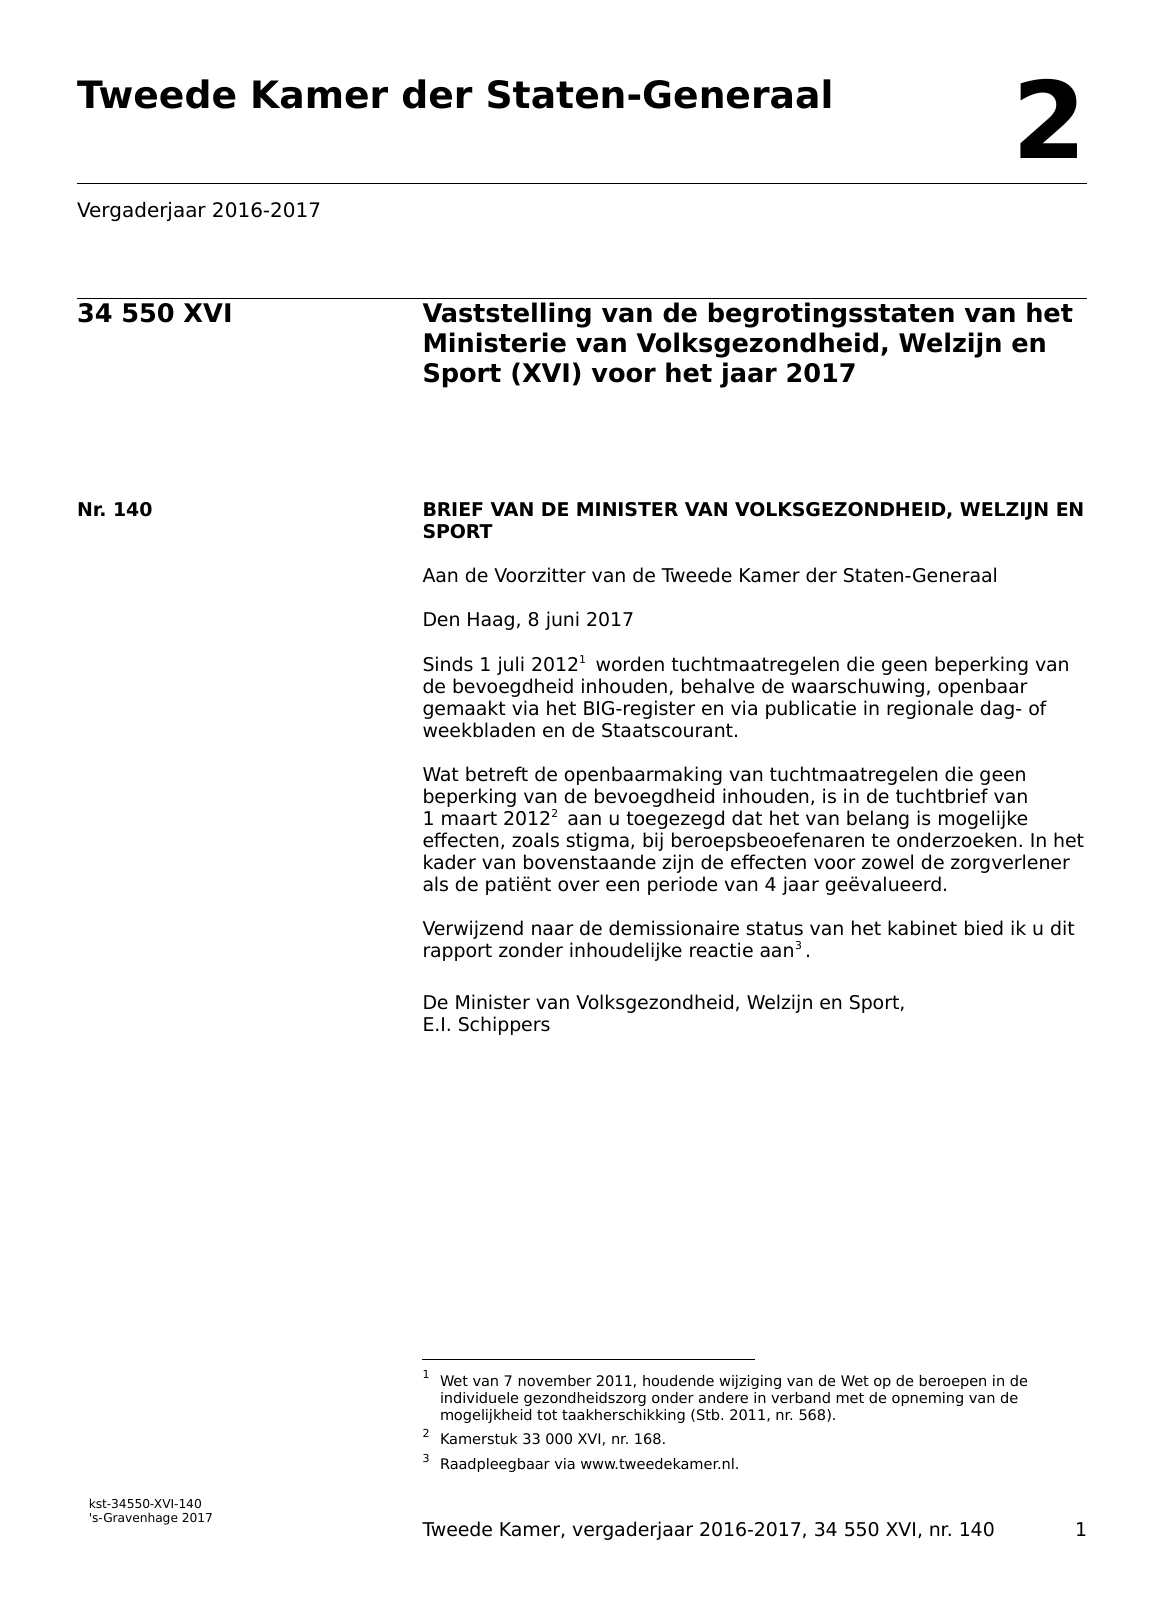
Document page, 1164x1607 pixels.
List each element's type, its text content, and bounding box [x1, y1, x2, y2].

text kst-34550-XVI-140 [88, 1497, 323, 1511]
table_header 2 [886, 59, 1087, 183]
text De Minister van Volksgezondheid, Welzijn en Sport, E.I. Schippers [422, 992, 1087, 1036]
subtitle Nr. 140 BRIEF VAN DE MINISTER VAN VOLKSGEZONDHEID, WELZIJN EN SPORT [77, 499, 1087, 543]
text Raadpleegbaar via www.tweedekamer.nl. [422, 1452, 1087, 1474]
subtitle 34 550 XVI Vaststelling van de begrotingsstaten van het Ministerie van Volksgezondheid, Welzijn en Sport (XVI) voor het jaar 2017 [77, 299, 1087, 388]
text Sinds 1 juli 2012 worden tuchtmaatregelen die geen beperking van de bevoegdheid inhouden, behalve de waarschuwing, openbaar gemaakt via het BIG-register en via publicatie in regionale dag- of weekbladen en de Staatscourant. [422, 653, 1087, 741]
text Aan de Voorzitter van de Tweede Kamer der Staten-Generaal [422, 565, 1087, 587]
text 's-Gravenhage 2017 [88, 1511, 323, 1525]
text Den Haag, 8 juni 2017 [422, 609, 1087, 631]
text Wet van 7 november 2011, houdende wijziging van de Wet op de beroepen in de individuele gezondheidszorg onder andere in verband met de opneming van de mogelijkheid tot taakherschikking (Stb. 2011, nr. 568). [422, 1368, 1087, 1424]
text Wat betreft de openbaarmaking van tuchtmaatregelen die geen beperking van de bevoegdheid inhouden, is in de tuchtbrief van 1 maart 2012 aan u toegezegd dat het van belang is mogelijke effecten, zoals stigma, bij beroepsbeoefenaren te onderzoeken. In het kader van bovenstaande zijn de effecten voor zowel de zorgverlener als de patiënt over een periode van 4 jaar geëvalueerd. [422, 764, 1087, 896]
table_header Tweede Kamer der Staten-Generaal [77, 59, 886, 183]
text Verwijzend naar de demissionaire status van het kabinet bied ik u dit rapport zonder inhoudelijke reactie aan. [422, 918, 1087, 962]
text Kamerstuk 33 000 XVI, nr. 168. [422, 1427, 1087, 1449]
table_cell Vergaderjaar 2016-2017 [77, 184, 1087, 298]
